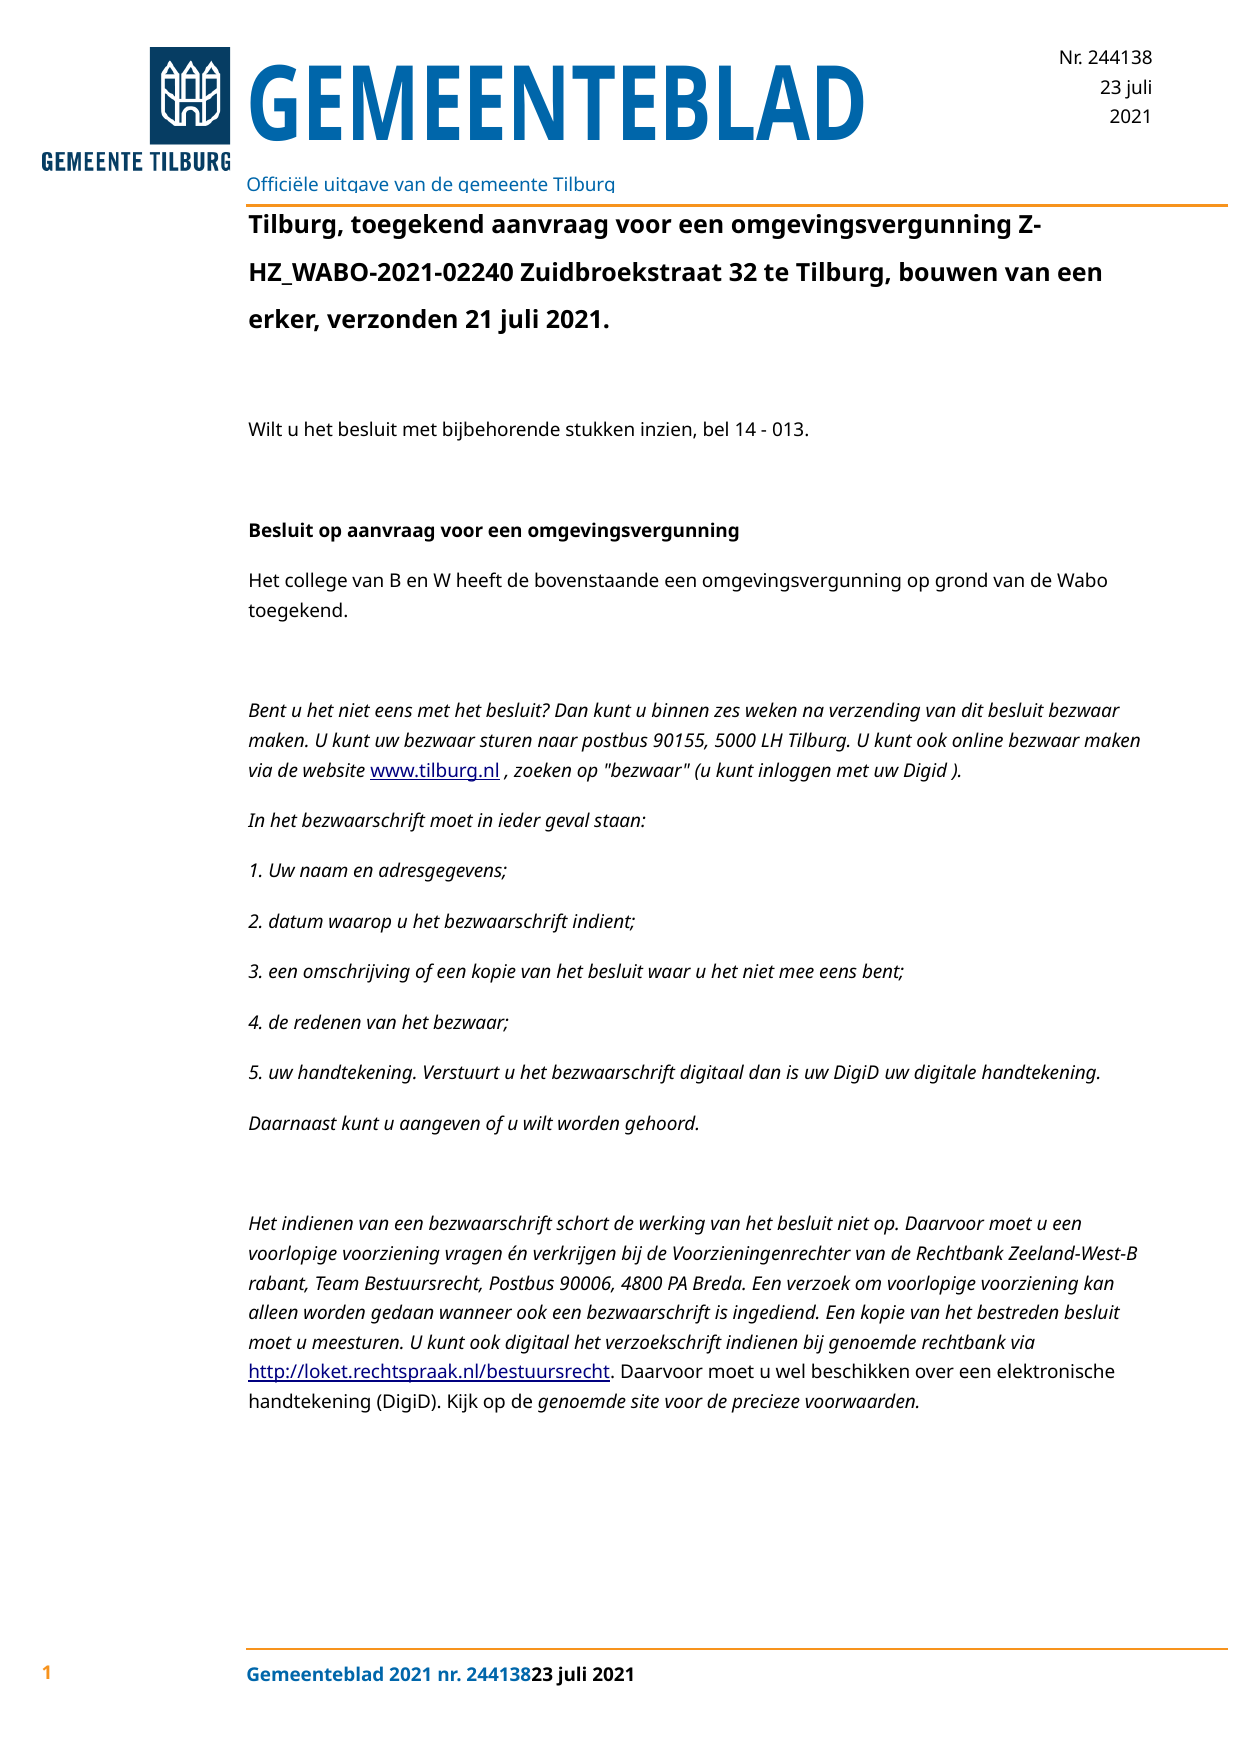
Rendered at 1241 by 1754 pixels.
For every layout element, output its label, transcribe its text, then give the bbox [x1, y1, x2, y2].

text Bent u het niet eens met het besluit? Dan kunt u binnen zes weken na verzending van dit besluit bezwaar maken. U kunt uw bezwaar sturen naar postbus 90155, 5000 LH Tilburg. U kunt ook online bezwaar maken via de website www.tilburg.nl , zoeken op "bezwaar" (u kunt inloggen met uw Digid ). [248, 698, 1152, 782]
picture [41, 47, 231, 172]
text In het bezwaarschrift moet in ieder geval staan: [248, 807, 1152, 833]
text 3. een omschrijving of een kopie van het besluit waar u het niet mee eens bent; [248, 958, 1152, 984]
text 1. Uw naam en adresgegevens; [248, 858, 1152, 883]
text Besluit op aanvraag voor een omgevingsvergunning [248, 517, 1152, 542]
text Tilburg, toegekend aanvraag voor een omgevingsvergunning Z-HZ_WABO-2021-02240 Zuidbroekstraat 32 te Tilburg, bouwen van een erker, verzonden 21 juli 2021. [248, 207, 1152, 336]
text Het indienen van een bezwaarschrift schort de werking van het besluit niet op. Daarvoor moet u een voorlopige voorziening vragen én verkrijgen bij de Voorzieningenrechter van de Rechtbank Zeeland-West-B rabant, Team Bestuursrecht, Postbus 90006, 4800 PA Breda. Een verzoek om voorlopige voorziening kan alleen worden gedaan wanneer ook een bezwaarschrift is ingediend. Een kopie van het bestreden besluit moet u meesturen. U kunt ook digitaal het verzoekschrift indienen bij genoemde rechtbank via http://loket.rechtspraak.nl/bestuursrecht. Daarvoor moet u wel beschikken over een elektronische handtekening (DigiD). Kijk op de genoemde site voor de precieze voorwaarden. [248, 1211, 1152, 1414]
text Wilt u het besluit met bijbehorende stukken inzien, bel 14 - 013. [248, 416, 1152, 442]
text 2. datum waarop u het bezwaarschrift indient; [248, 908, 1152, 934]
text Het college van B en W heeft de bovenstaande een omgevingsvergunning op grond van de Wabo toegekend. [248, 567, 1152, 622]
text 5. uw handtekening. Verstuurt u het bezwaarschrift digitaal dan is uw DigiD uw digitale handtekening. [248, 1059, 1152, 1085]
text 4. de redenen van het bezwaar; [248, 1009, 1152, 1034]
text Daarnaast kunt u aangeven of u wilt worden gehoord. [248, 1110, 1152, 1135]
